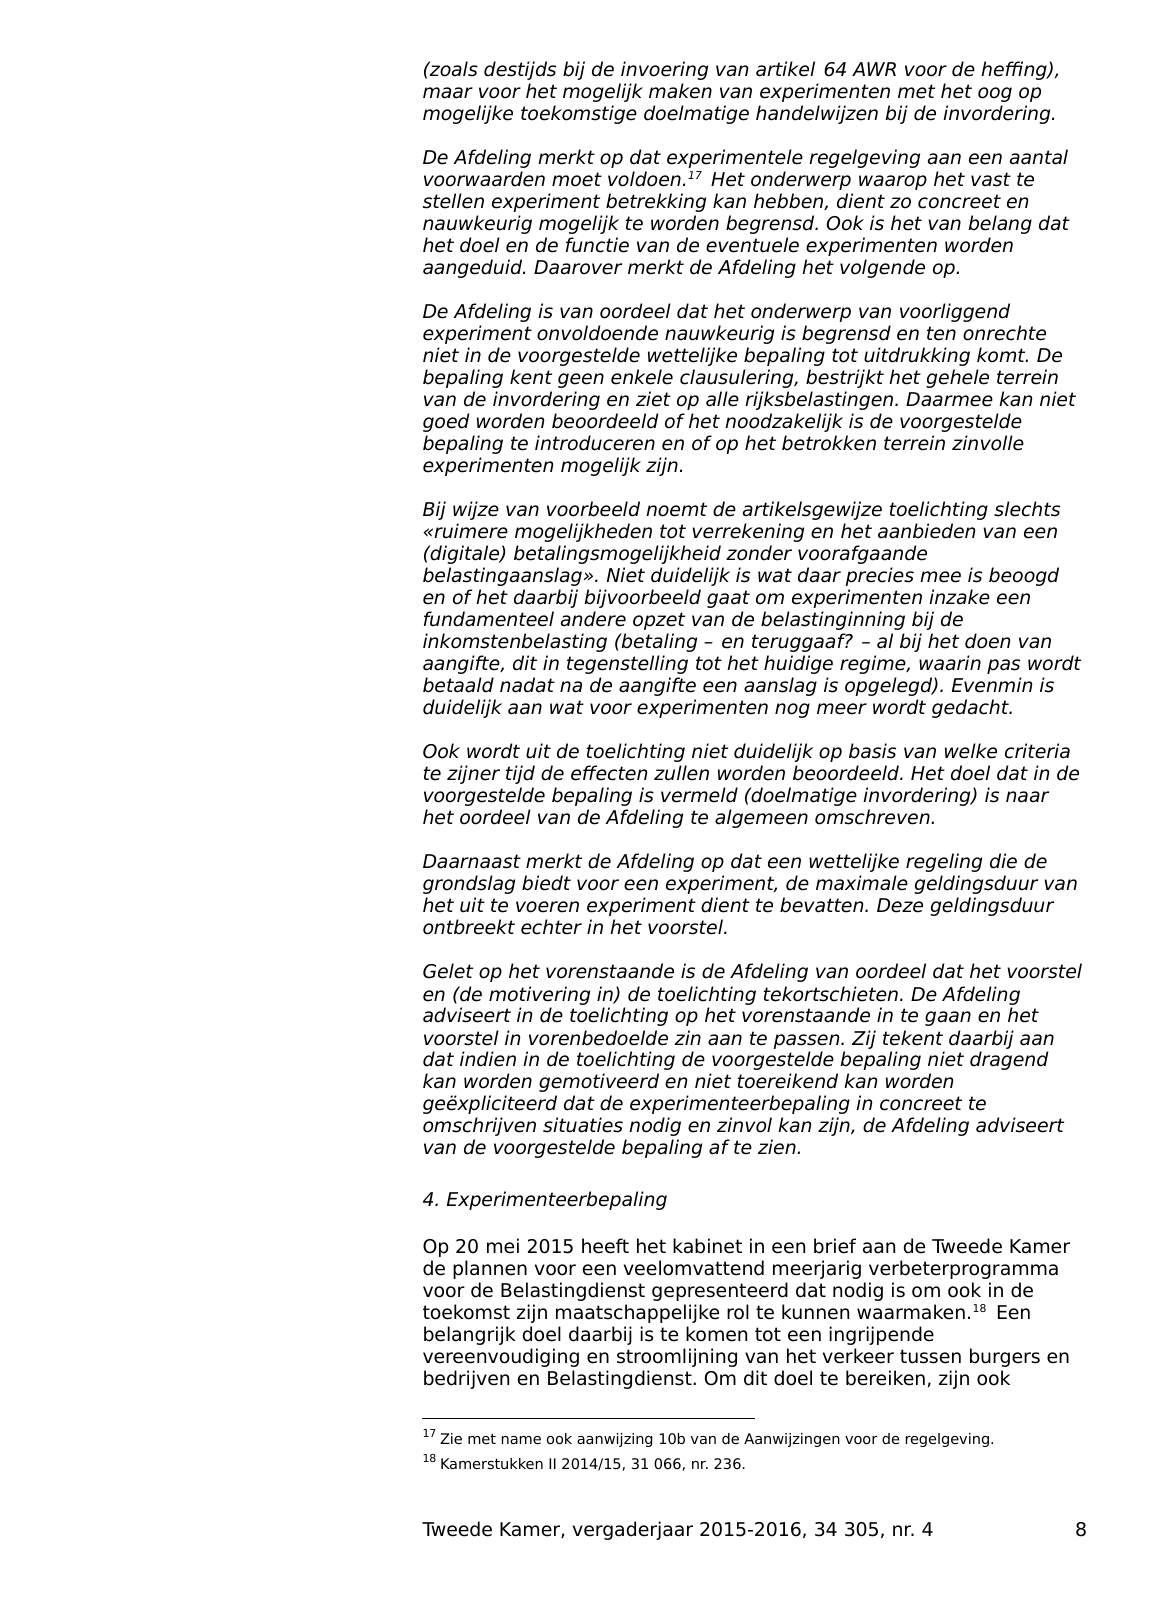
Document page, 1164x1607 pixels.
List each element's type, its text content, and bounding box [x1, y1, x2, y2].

text Bij wijze van voorbeeld noemt de artikelsgewijze toelichting slechts «ruimere mogelijkheden tot verrekening en het aanbieden van een (digitale) betalingsmogelijkheid zonder voorafgaande belastingaanslag». Niet duidelijk is wat daar precies mee is beoogd en of het daarbij bijvoorbeeld gaat om experimenten inzake een fundamenteel andere opzet van de belastinginning bij de inkomstenbelasting (betaling – en teruggaaf? – al bij het doen van aangifte, dit in tegenstelling tot het huidige regime, waarin pas wordt betaald nadat na de aangifte een aanslag is opgelegd). Evenmin is duidelijk aan wat voor experimenten nog meer wordt gedacht. [422, 499, 1087, 719]
text Daarnaast merkt de Afdeling op dat een wettelijke regeling die de grondslag biedt voor een experiment, de maximale geldingsduur van het uit te voeren experiment dient te bevatten. Deze geldingsduur ontbreekt echter in het voorstel. [422, 851, 1087, 939]
subtitle 4. Experimenteerbepaling [422, 1189, 1087, 1211]
text Gelet op het vorenstaande is de Afdeling van oordeel dat het voorstel en (de motivering in) de toelichting tekortschieten. De Afdeling adviseert in de toelichting op het vorenstaande in te gaan en het voorstel in vorenbedoelde zin aan te passen. Zij tekent daarbij aan dat indien in de toelichting de voorgestelde bepaling niet dragend kan worden gemotiveerd en niet toereikend kan worden geëxpliciteerd dat de experimenteerbepaling in concreet te omschrijven situaties nodig en zinvol kan zijn, de Afdeling adviseert van de voorgestelde bepaling af te zien. [422, 961, 1087, 1159]
text Ook wordt uit de toelichting niet duidelijk op basis van welke criteria te zijner tijd de effecten zullen worden beoordeeld. Het doel dat in de voorgestelde bepaling is vermeld (doelmatige invordering) is naar het oordeel van de Afdeling te algemeen omschreven. [422, 741, 1087, 829]
text Kamerstukken II 2014/15, 31 066, nr. 236. [422, 1452, 1087, 1474]
text Zie met name ook aanwijzing 10b van de Aanwijzingen voor de regelgeving. [422, 1427, 1087, 1449]
text De Afdeling is van oordeel dat het onderwerp van voorliggend experiment onvoldoende nauwkeurig is begrensd en ten onrechte niet in de voorgestelde wettelijke bepaling tot uitdrukking komt. De bepaling kent geen enkele clausulering, bestrijkt het gehele terrein van de invordering en ziet op alle rijksbelastingen. Daarmee kan niet goed worden beoordeeld of het noodzakelijk is de voorgestelde bepaling te introduceren en of op het betrokken terrein zinvolle experimenten mogelijk zijn. [422, 301, 1087, 477]
text Op 20 mei 2015 heeft het kabinet in een brief aan de Tweede Kamer de plannen voor een veelomvattend meerjarig verbeterprogramma voor de Belastingdienst gepresenteerd dat nodig is om ook in de toekomst zijn maatschappelijke rol te kunnen waarmaken. Een belangrijk doel daarbij is te komen tot een ingrijpende vereenvoudiging en stroomlijning van het verkeer tussen burgers en bedrijven en Belastingdienst. Om dit doel te bereiken, zijn ook [422, 1236, 1087, 1390]
text (zoals destijds bij de invoering van artikel 64 AWR voor de heffing), maar voor het mogelijk maken van experimenten met het oog op mogelijke toekomstige doelmatige handelwijzen bij de invordering. [422, 59, 1087, 125]
text De Afdeling merkt op dat experimentele regelgeving aan een aantal voorwaarden moet voldoen. Het onderwerp waarop het vast te stellen experiment betrekking kan hebben, dient zo concreet en nauwkeurig mogelijk te worden begrensd. Ook is het van belang dat het doel en de functie van de eventuele experimenten worden aangeduid. Daarover merkt de Afdeling het volgende op. [422, 147, 1087, 279]
